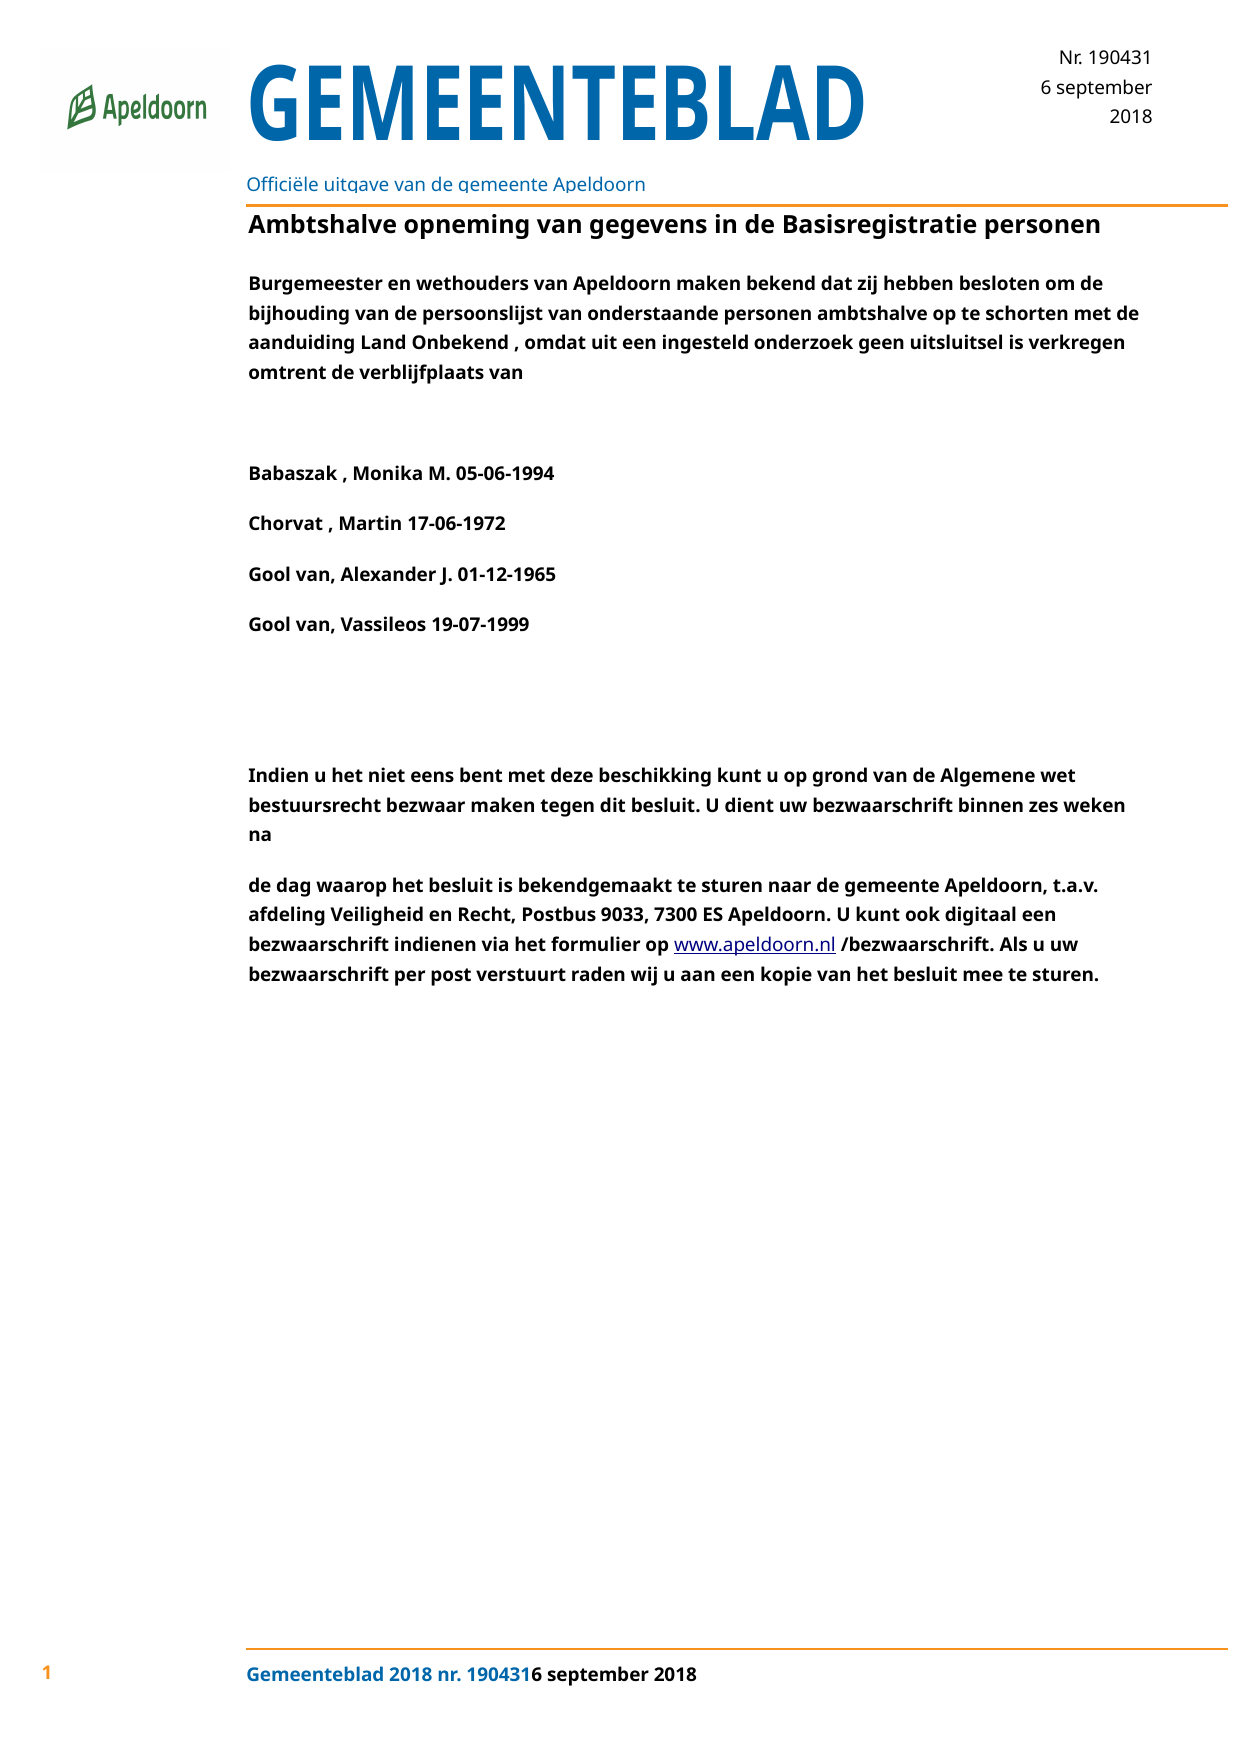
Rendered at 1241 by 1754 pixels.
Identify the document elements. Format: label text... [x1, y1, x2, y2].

text Burgemeester en wethouders van Apeldoorn maken bekend dat zij hebben besloten om de bijhouding van de persoonslijst van onderstaande personen ambtshalve op te schorten met de aanduiding Land Onbekend , omdat uit een ingesteld onderzoek geen uitsluitsel is verkregen omtrent de verblijfplaats van [248, 270, 1152, 385]
text Ambtshalve opneming van gegevens in de Basisregistratie personen [248, 207, 1152, 241]
text Gool van, Vassileos 19-07-1999 [248, 611, 1152, 637]
text Indien u het niet eens bent met deze beschikking kunt u op grond van de Algemene wet bestuursrecht bezwaar maken tegen dit besluit. U dient uw bezwaarschrift binnen zes weken na [248, 762, 1152, 847]
text Gool van, Alexander J. 01-12-1965 [248, 561, 1152, 586]
text Chorvat , Martin 17-06-1972 [248, 510, 1152, 536]
picture [41, 47, 231, 172]
text Babaszak , Monika M. 05-06-1994 [248, 460, 1152, 486]
text de dag waarop het besluit is bekendgemaakt te sturen naar de gemeente Apeldoorn, t.a.v. afdeling Veiligheid en Recht, Postbus 9033, 7300 ES Apeldoorn. U kunt ook digitaal een bezwaarschrift indienen via het formulier op www.apeldoorn.nl /bezwaarschrift. Als u uw bezwaarschrift per post verstuurt raden wij u aan een kopie van het besluit mee te sturen. [248, 872, 1152, 986]
